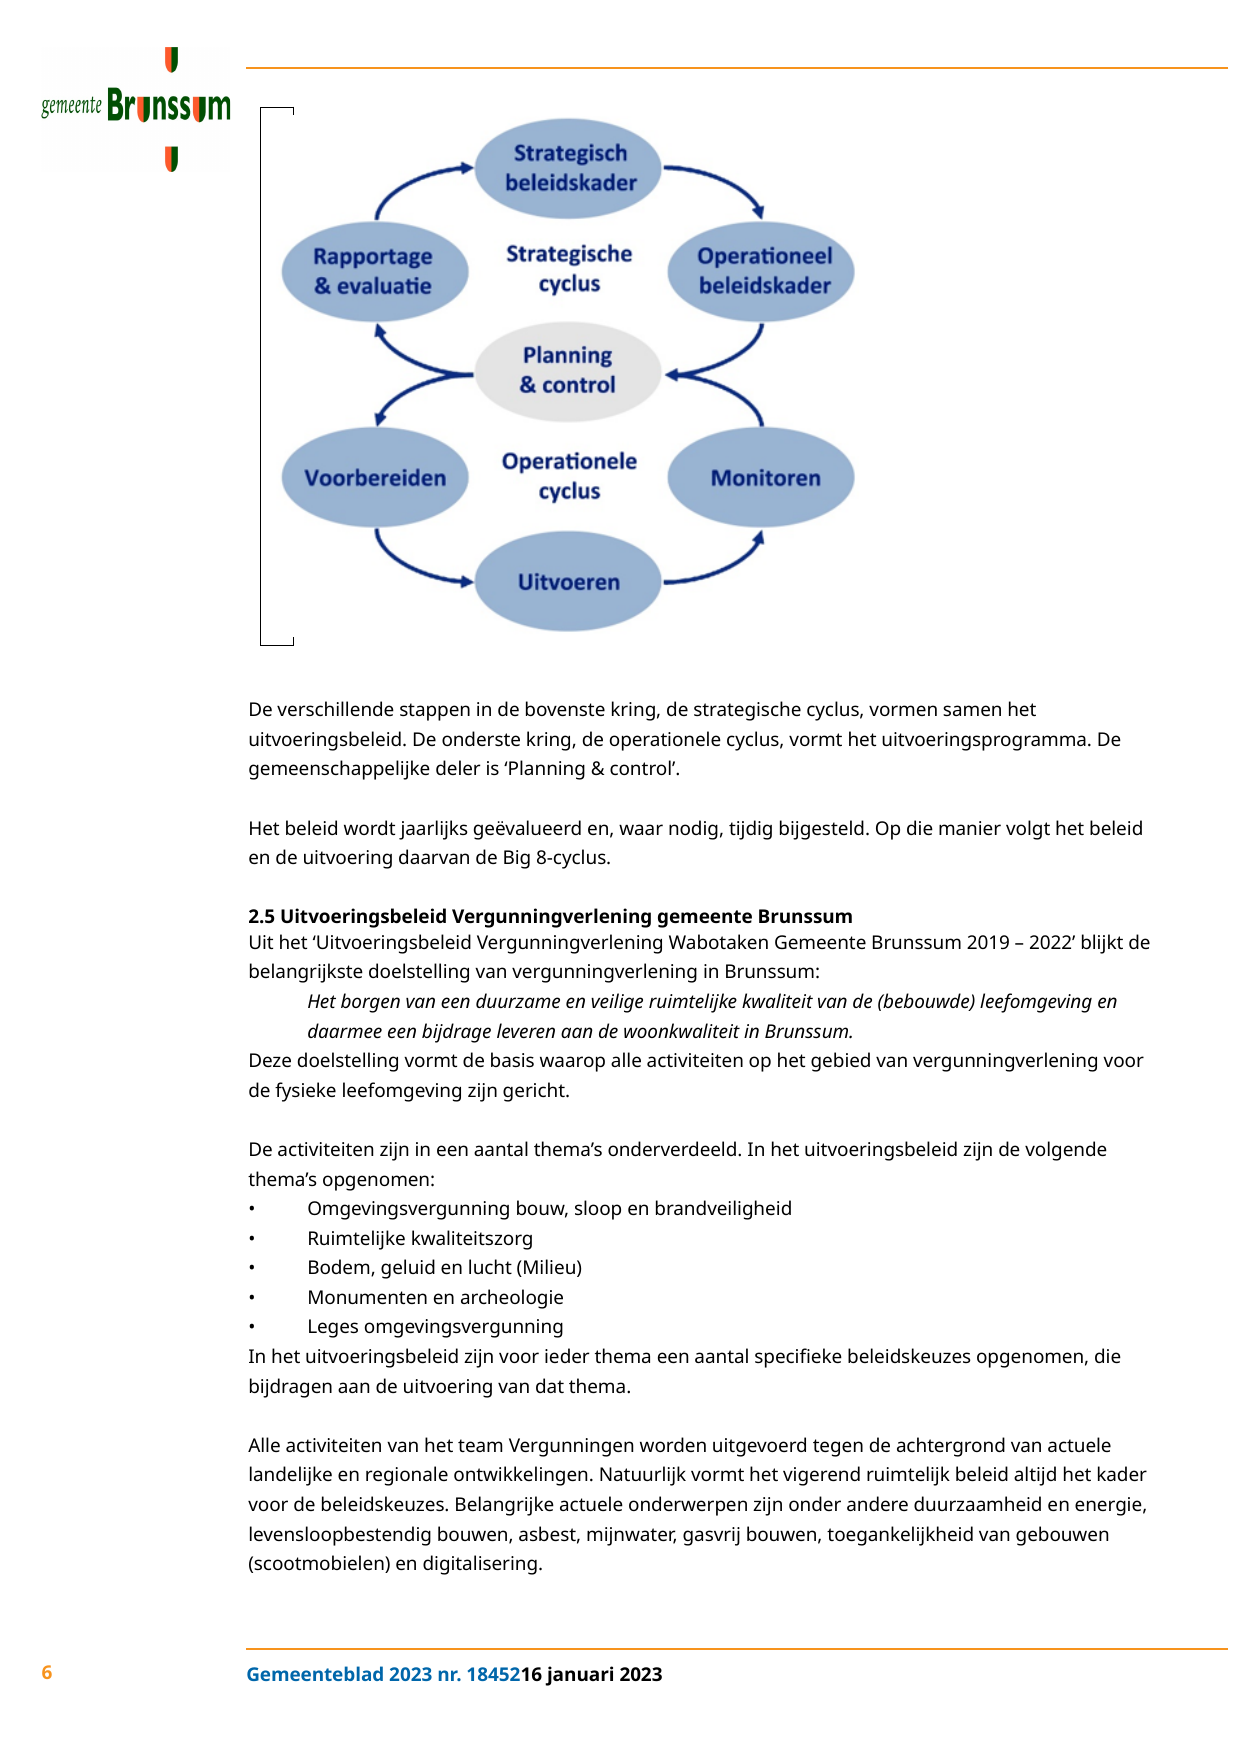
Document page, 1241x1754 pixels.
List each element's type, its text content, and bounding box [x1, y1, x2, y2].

text Het beleid wordt jaarlijks geëvalueerd en, waar nodig, tijdig bijgesteld. Op die manier volgt het beleid en de uitvoering daarvan de Big 8-cyclus. [248, 815, 1152, 870]
text Deze doelstelling vormt de basis waarop alle activiteiten op het gebied van vergunningverlening voor de fysieke leefomgeving zijn gericht. [248, 1047, 1152, 1103]
picture [268, 115, 860, 637]
list Leges omgevingsvergunning [248, 1314, 1152, 1339]
text In het uitvoeringsbeleid zijn voor ieder thema een aantal specifieke beleidskeuzes opgenomen, die bijdragen aan de uitvoering van dat thema. [248, 1343, 1152, 1399]
list Monumenten en archeologie [248, 1284, 1152, 1310]
text 2.5 Uitvoeringsbeleid Vergunningverlening gemeente Brunssum [248, 903, 1152, 929]
text De activiteiten zijn in een aantal thema’s onderverdeeld. In het uitvoeringsbeleid zijn de volgende thema’s opgenomen: [248, 1136, 1152, 1192]
list Het borgen van een duurzame en veilige ruimtelijke kwaliteit van de (bebouwde) leefomgeving en daarmee een bijdrage leveren aan de woonkwaliteit in Brunssum. [248, 988, 1152, 1044]
list Ruimtelijke kwaliteitszorg [248, 1225, 1152, 1251]
picture [41, 47, 231, 172]
text Alle activiteiten van het team Vergunningen worden uitgevoerd tegen de achtergrond van actuele landelijke en regionale ontwikkelingen. Natuurlijk vormt het vigerend ruimtelijk beleid altijd het kader voor de beleidskeuzes. Belangrijke actuele onderwerpen zijn onder andere duurzaamheid en energie, levensloopbestendig bouwen, asbest, mijnwater, gasvrij bouwen, toegankelijkheid van gebouwen (scootmobielen) en digitalisering. [248, 1432, 1152, 1576]
list Omgevingsvergunning bouw, sloop en brandveiligheid [248, 1195, 1152, 1221]
text De verschillende stappen in de bovenste kring, de strategische cyclus, vormen samen het uitvoeringsbeleid. De onderste kring, de operationele cyclus, vormt het uitvoeringsprogramma. De gemeenschappelijke deler is ‘Planning & control’. [248, 696, 1152, 781]
list Bodem, geluid en lucht (Milieu) [248, 1254, 1152, 1280]
text Uit het ‘Uitvoeringsbeleid Vergunningverlening Wabotaken Gemeente Brunssum 2019 – 2022’ blijkt de belangrijkste doelstelling van vergunningverlening in Brunssum: [248, 929, 1152, 984]
